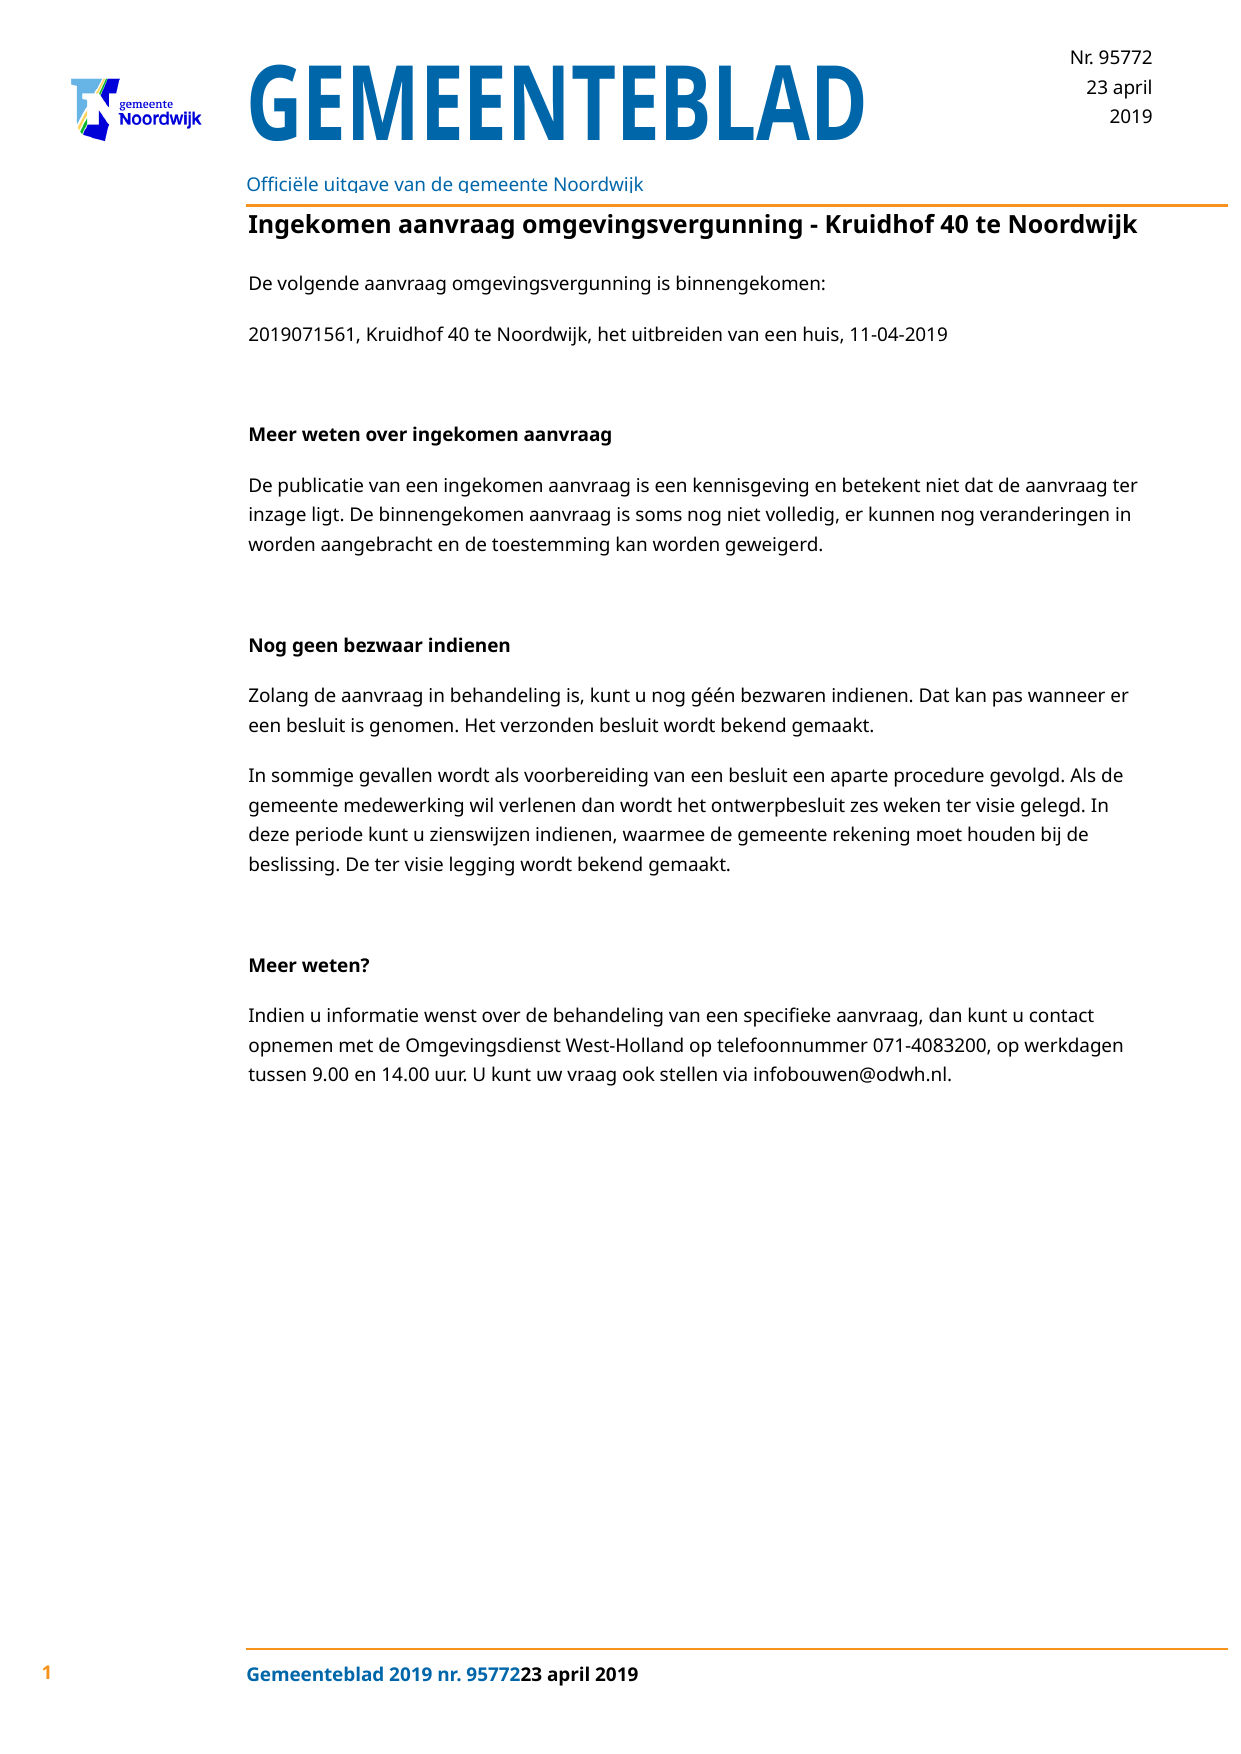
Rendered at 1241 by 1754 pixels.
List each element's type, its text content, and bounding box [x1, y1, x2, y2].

text Zolang de aanvraag in behandeling is, kunt u nog géén bezwaren indienen. Dat kan pas wanneer er een besluit is genomen. Het verzonden besluit wordt bekend gemaakt. [248, 682, 1152, 738]
text 2019071561, Kruidhof 40 te Noordwijk, het uitbreiden van een huis, 11-04-2019 [248, 321, 1152, 346]
text Nog geen bezwaar indienen [248, 632, 1152, 658]
text Meer weten? [248, 952, 1152, 978]
text Ingekomen aanvraag omgevingsvergunning - Kruidhof 40 te Noordwijk [248, 207, 1152, 241]
picture [41, 47, 231, 172]
text De volgende aanvraag omgevingsvergunning is binnengekomen: [248, 270, 1152, 296]
text Meer weten over ingekomen aanvraag [248, 422, 1152, 447]
text Indien u informatie wenst over de behandeling van een specifieke aanvraag, dan kunt u contact opnemen met de Omgevingsdienst West-Holland op telefoonnummer 071-4083200, op werkdagen tussen 9.00 en 14.00 uur. U kunt uw vraag ook stellen via infobouwen@odwh.nl. [248, 1002, 1152, 1087]
text De publicatie van een ingekomen aanvraag is een kennisgeving en betekent niet dat de aanvraag ter inzage ligt. De binnengekomen aanvraag is soms nog niet volledig, er kunnen nog veranderingen in worden aangebracht en de toestemming kan worden geweigerd. [248, 472, 1152, 557]
text In sommige gevallen wordt als voorbereiding van een besluit een aparte procedure gevolgd. Als de gemeente medewerking wil verlenen dan wordt het ontwerpbesluit zes weken ter visie gelegd. In deze periode kunt u zienswijzen indienen, waarmee de gemeente rekening moet houden bij de beslissing. De ter visie legging wordt bekend gemaakt. [248, 762, 1152, 877]
